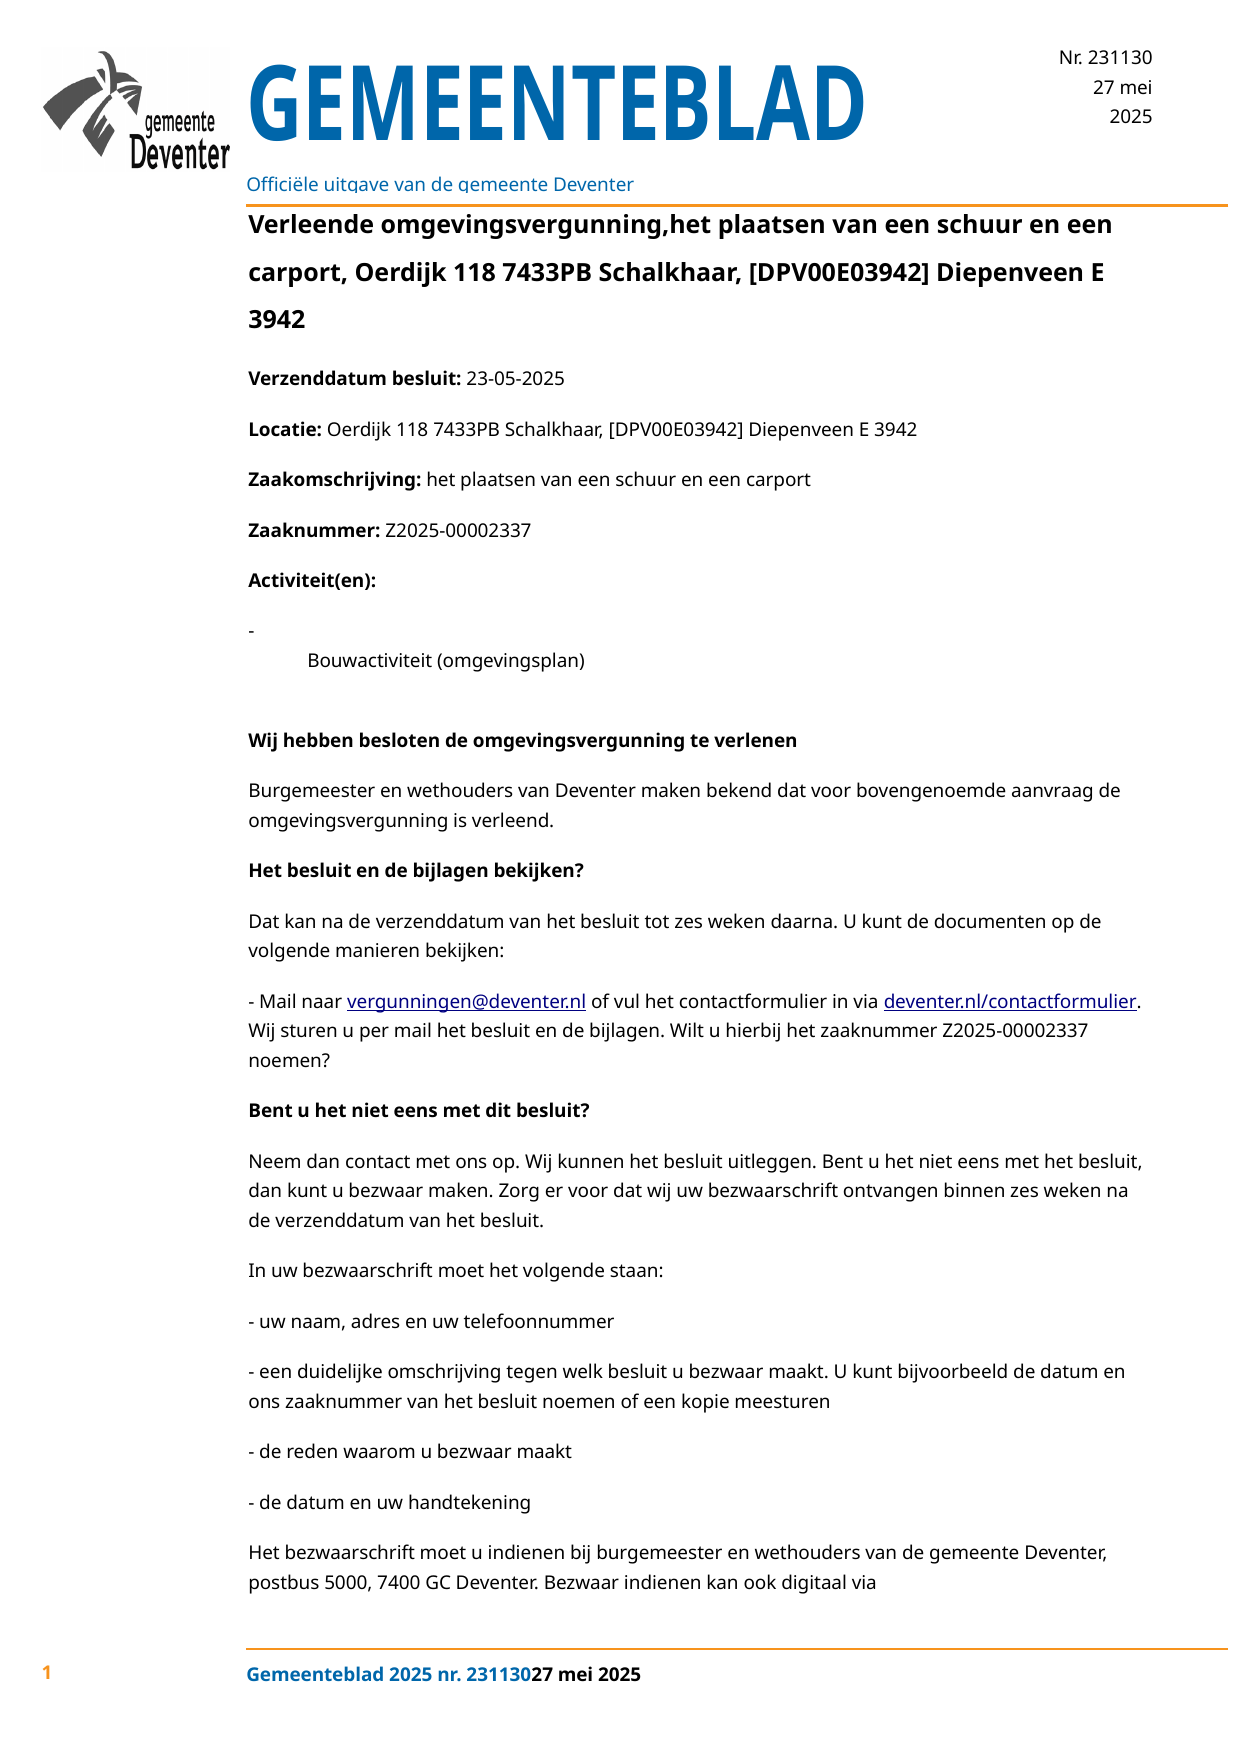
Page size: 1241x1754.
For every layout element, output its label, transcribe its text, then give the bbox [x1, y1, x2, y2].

picture [41, 47, 231, 172]
text - de datum en uw handtekening [248, 1489, 1152, 1514]
text Het besluit en de bijlagen bekijken? [248, 858, 1152, 883]
text - Mail naar vergunningen@deventer.nl of vul het contactformulier in via deventer.nl/contactformulier. Wij sturen u per mail het besluit en de bijlagen. Wilt u hierbij het zaaknummer Z2025-00002337 noemen? [248, 988, 1152, 1073]
text Verleende omgevingsvergunning,het plaatsen van een schuur en een carport, Oerdijk 118 7433PB Schalkhaar, [DPV00E03942] Diepenveen E 3942 [248, 207, 1152, 336]
text Zaakomschrijving: het plaatsen van een schuur en een carport [248, 466, 1152, 492]
text Neem dan contact met ons op. Wij kunnen het besluit uitleggen. Bent u het niet eens met het besluit, dan kunt u bezwaar maken. Zorg er voor dat wij uw bezwaarschrift ontvangen binnen zes weken na de verzenddatum van het besluit. [248, 1148, 1152, 1233]
text Wij hebben besloten de omgevingsvergunning te verlenen [248, 727, 1152, 753]
text Activiteit(en): [248, 567, 1152, 593]
text Verzenddatum besluit: 23-05-2025 [248, 366, 1152, 391]
text Zaaknummer: Z2025-00002337 [248, 517, 1152, 542]
text Bent u het niet eens met dit besluit? [248, 1098, 1152, 1123]
text Locatie: Oerdijk 118 7433PB Schalkhaar, [DPV00E03942] Diepenveen E 3942 [248, 416, 1152, 442]
text Dat kan na de verzenddatum van het besluit tot zes weken daarna. U kunt de documenten op de volgende manieren bekijken: [248, 908, 1152, 963]
text - de reden waarom u bezwaar maakt [248, 1438, 1152, 1464]
list Bouwactiviteit (omgevingsplan) [248, 647, 1152, 673]
text - een duidelijke omschrijving tegen welk besluit u bezwaar maakt. U kunt bijvoorbeeld de datum en ons zaaknummer van het besluit noemen of een kopie meesturen [248, 1358, 1152, 1414]
text In uw bezwaarschrift moet het volgende staan: [248, 1258, 1152, 1283]
text - uw naam, adres en uw telefoonnummer [248, 1308, 1152, 1334]
text Burgemeester en wethouders van Deventer maken bekend dat voor bovengenoemde aanvraag de omgevingsvergunning is verleend. [248, 778, 1152, 833]
text Het bezwaarschrift moet u indienen bij burgemeester en wethouders van de gemeente Deventer, postbus 5000, 7400 GC Deventer. Bezwaar indienen kan ook digitaal via [248, 1539, 1152, 1594]
